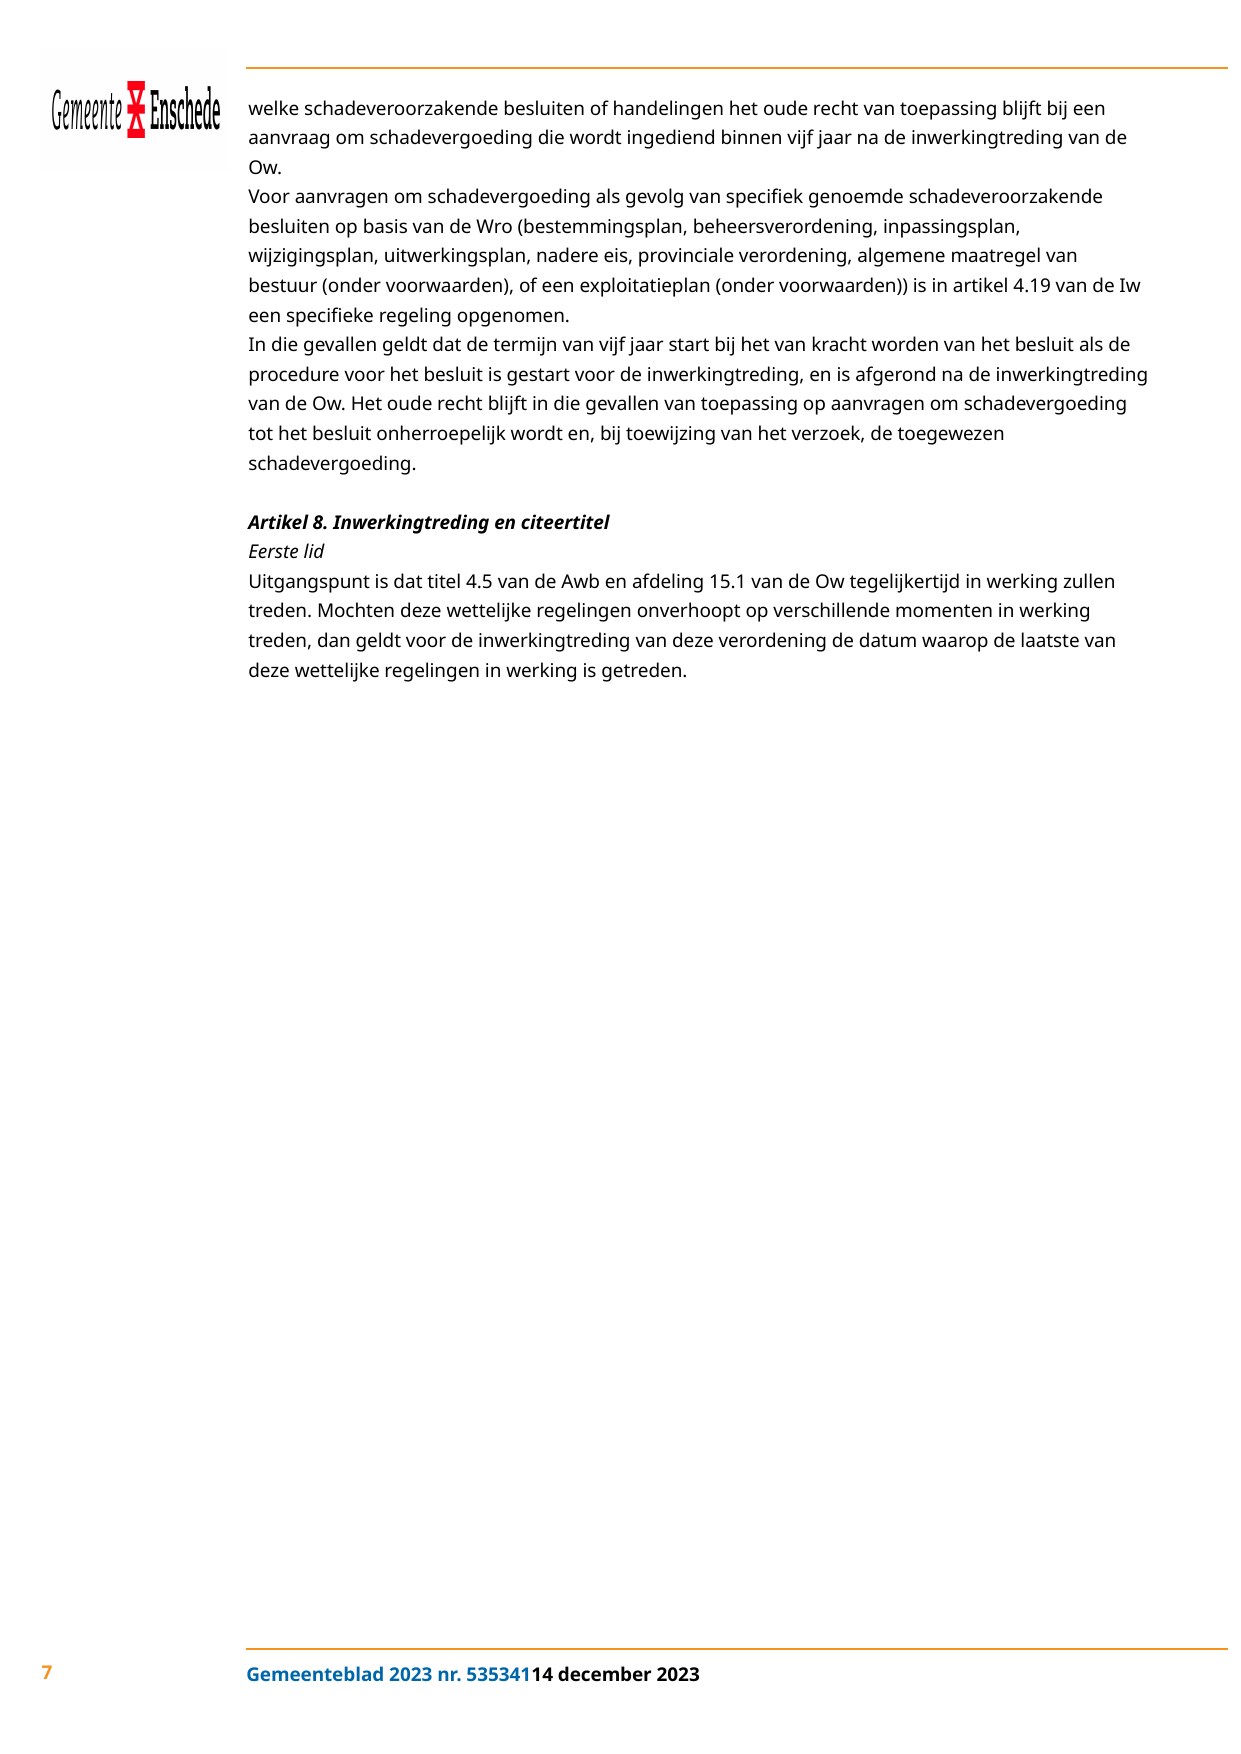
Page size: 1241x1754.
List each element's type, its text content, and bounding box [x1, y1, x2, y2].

text Voor aanvragen om schadevergoeding als gevolg van specifiek genoemde schadeveroorzakende besluiten op basis van de Wro (bestemmingsplan, beheersverordening, inpassingsplan, wijzigingsplan, uitwerkingsplan, nadere eis, provinciale verordening, algemene maatregel van bestuur (onder voorwaarden), of een exploitatieplan (onder voorwaarden)) is in artikel 4.19 van de Iw een specifieke regeling opgenomen. [248, 183, 1152, 328]
text welke schadeveroorzakende besluiten of handelingen het oude recht van toepassing blijft bij een aanvraag om schadevergoeding die wordt ingediend binnen vijf jaar na de inwerkingtreding van de Ow. [248, 95, 1152, 180]
text Eerste lid [248, 538, 1152, 564]
text Uitgangspunt is dat titel 4.5 van de Awb en afdeling 15.1 van de Ow tegelijkertijd in werking zullen treden. Mochten deze wettelijke regelingen onverhoopt op verschillende momenten in werking treden, dan geldt voor de inwerkingtreding van deze verordening de datum waarop de laatste van deze wettelijke regelingen in werking is getreden. [248, 568, 1152, 683]
text Artikel 8. Inwerkingtreding en citeertitel [248, 509, 1152, 535]
text In die gevallen geldt dat de termijn van vijf jaar start bij het van kracht worden van het besluit als de procedure voor het besluit is gestart voor de inwerkingtreding, en is afgerond na de inwerkingtreding van de Ow. Het oude recht blijft in die gevallen van toepassing op aanvragen om schadevergoeding tot het besluit onherroepelijk wordt en, bij toewijzing van het verzoek, de toegewezen schadevergoeding. [248, 331, 1152, 476]
picture [41, 47, 231, 172]
